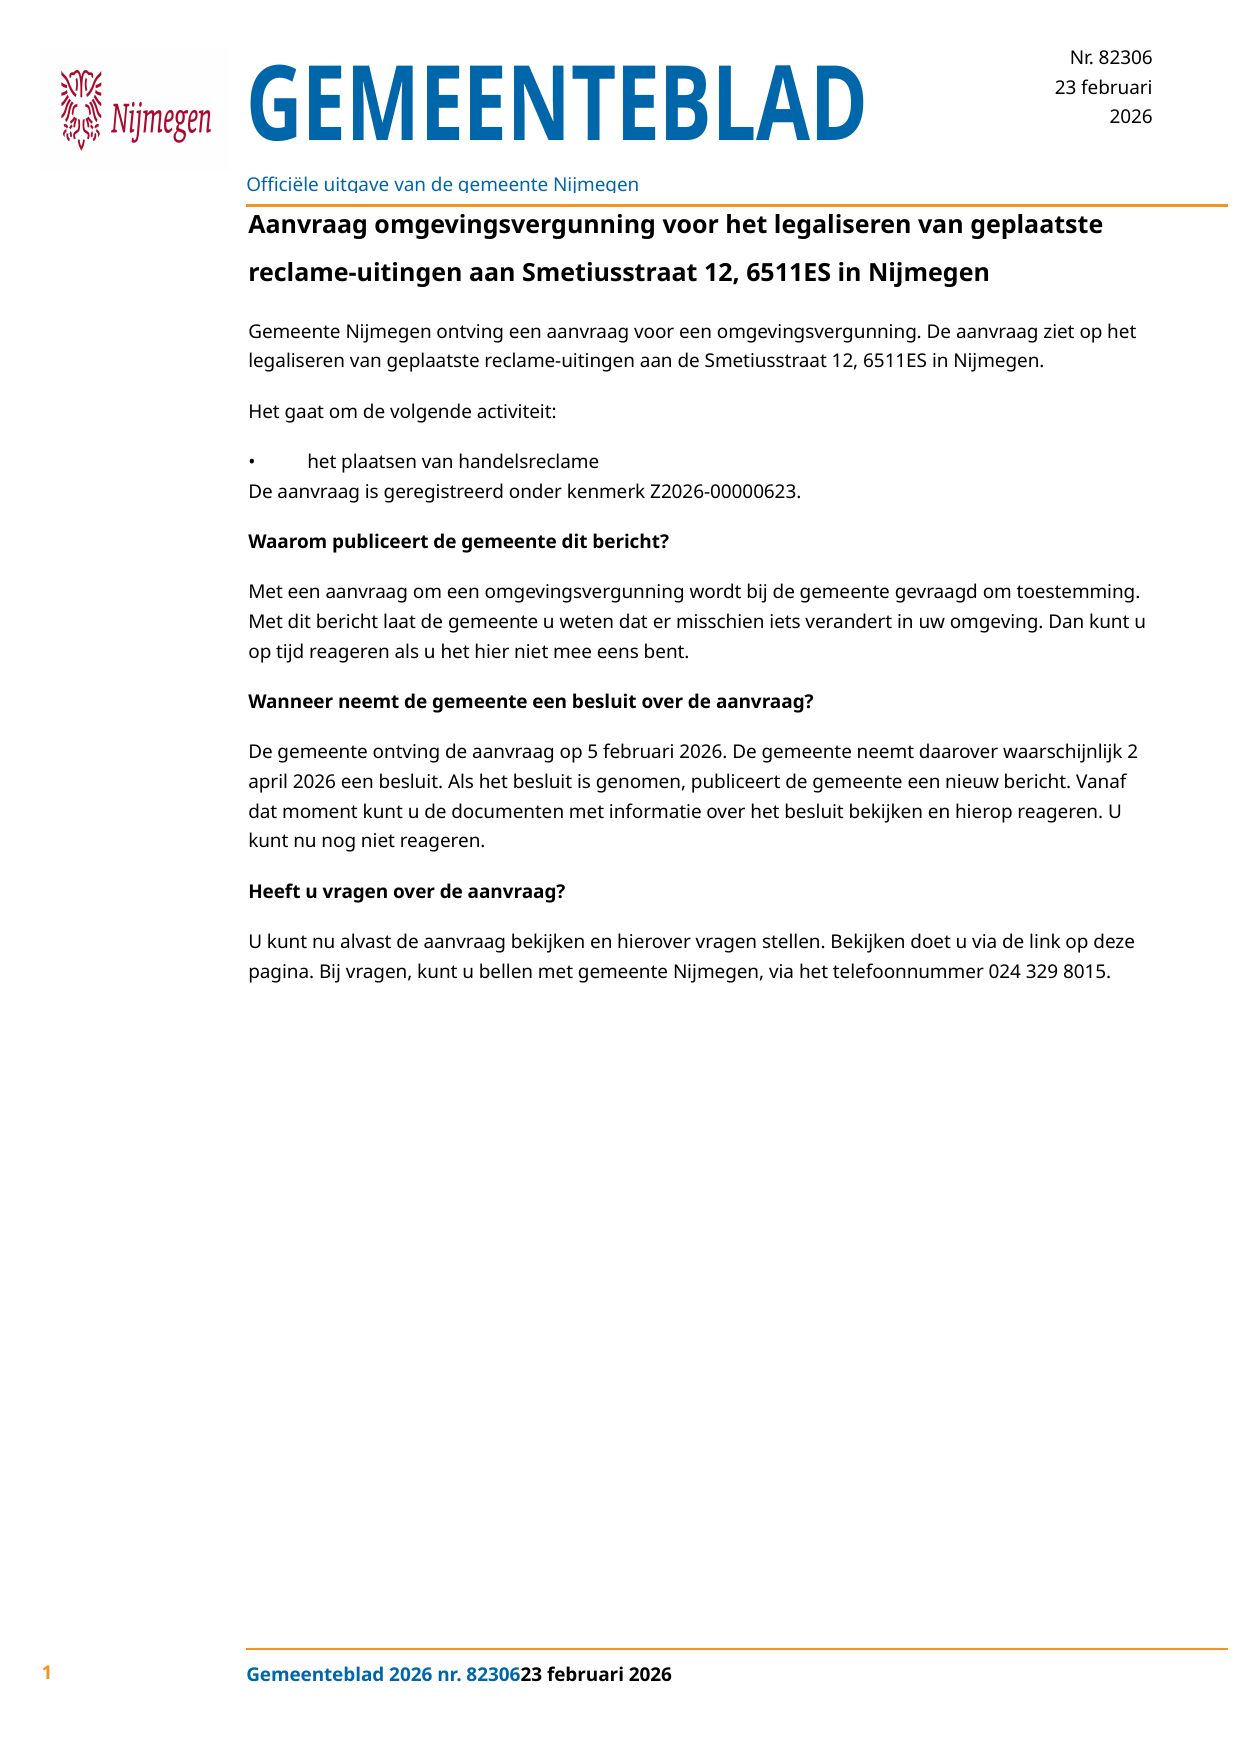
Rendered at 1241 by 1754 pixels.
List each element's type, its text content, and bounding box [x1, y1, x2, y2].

text Het gaat om de volgende activiteit: [248, 398, 1152, 424]
text Wanneer neemt de gemeente een besluit over de aanvraag? [248, 688, 1152, 714]
text Waarom publiceert de gemeente dit bericht? [248, 528, 1152, 554]
text Met een aanvraag om een omgevingsvergunning wordt bij de gemeente gevraagd om toestemming. Met dit bericht laat de gemeente u weten dat er misschien iets verandert in uw omgeving. Dan kunt u op tijd reageren als u het hier niet mee eens bent. [248, 579, 1152, 664]
list het plaatsen van handelsreclame [248, 448, 1152, 474]
text U kunt nu alvast de aanvraag bekijken en hierover vragen stellen. Bekijken doet u via de link op deze pagina. Bij vragen, kunt u bellen met gemeente Nijmegen, via het telefoonnummer 024 329 8015. [248, 928, 1152, 984]
text De gemeente ontving de aanvraag op 5 februari 2026. De gemeente neemt daarover waarschijnlijk 2 april 2026 een besluit. Als het besluit is genomen, publiceert de gemeente een nieuw bericht. Vanaf dat moment kunt u de documenten met informatie over het besluit bekijken en hierop reageren. U kunt nu nog niet reageren. [248, 739, 1152, 853]
text Gemeente Nijmegen ontving een aanvraag voor een omgevingsvergunning. De aanvraag ziet op het legaliseren van geplaatste reclame-uitingen aan de Smetiusstraat 12, 6511ES in Nijmegen. [248, 318, 1152, 373]
text Aanvraag omgevingsvergunning voor het legaliseren van geplaatste reclame-uitingen aan Smetiusstraat 12, 6511ES in Nijmegen [248, 207, 1152, 288]
text De aanvraag is geregistreerd onder kenmerk Z2026-00000623. [248, 478, 1152, 504]
text Heeft u vragen over de aanvraag? [248, 878, 1152, 904]
picture [41, 47, 231, 172]
